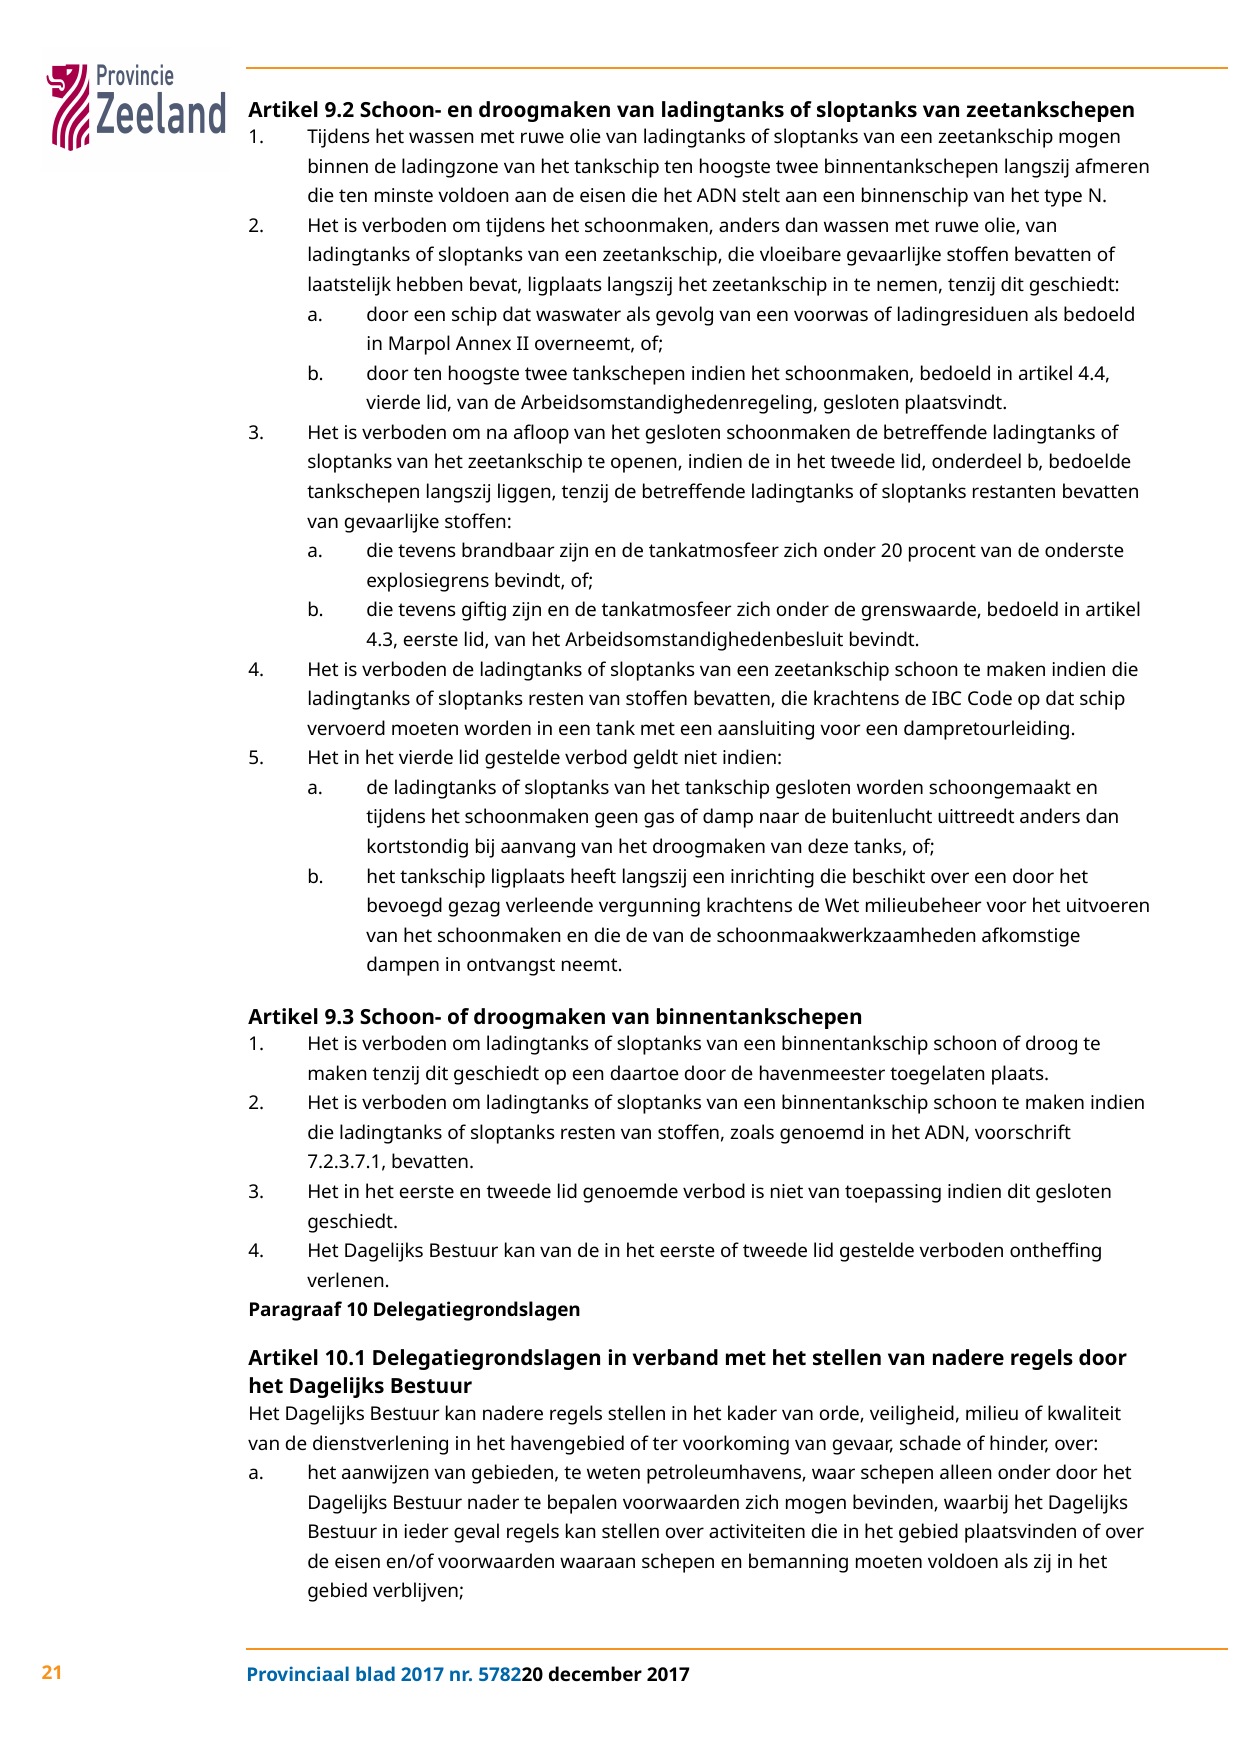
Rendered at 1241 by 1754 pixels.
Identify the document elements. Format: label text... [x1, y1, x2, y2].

list Het in het eerste en tweede lid genoemde verbod is niet van toepassing indien dit gesloten geschiedt. [248, 1178, 1152, 1234]
text Artikel 9.2 Schoon- en droogmaken van ladingtanks of sloptanks van zeetankschepen [248, 95, 1152, 123]
list het tankschip ligplaats heeft langszij een inrichting die beschikt over een door het bevoegd gezag verleende vergunning krachtens de Wet milieubeheer voor het uitvoeren van het schoonmaken en die de van de schoonmaakwerkzaamheden afkomstige dampen in ontvangst neemt. [307, 863, 1152, 977]
list door ten hoogste twee tankschepen indien het schoonmaken, bedoeld in artikel 4.4, vierde lid, van de Arbeidsomstandighedenregeling, gesloten plaatsvindt. [307, 360, 1152, 415]
list die tevens brandbaar zijn en de tankatmosfeer zich onder 20 procent van de onderste explosiegrens bevindt, of; [307, 537, 1152, 593]
text Artikel 10.1 Delegatiegrondslagen in verband met het stellen van nadere regels door het Dagelijks Bestuur [248, 1343, 1152, 1400]
list Het is verboden om na afloop van het gesloten schoonmaken de betreffende ladingtanks of sloptanks van het zeetankschip te openen, indien de in het tweede lid, onderdeel b, bedoelde tankschepen langszij liggen, tenzij de betreffende ladingtanks of sloptanks restanten bevatten van gevaarlijke stoffen: [248, 419, 1152, 533]
list de ladingtanks of sloptanks van het tankschip gesloten worden schoongemaakt en tijdens het schoonmaken geen gas of damp naar de buitenlucht uittreedt anders dan kortstondig bij aanvang van het droogmaken van deze tanks, of; [307, 774, 1152, 859]
list Het is verboden om ladingtanks of sloptanks van een binnentankschip schoon te maken indien die ladingtanks of sloptanks resten van stoffen, zoals genoemd in het ADN, voorschrift 7.2.3.7.1, bevatten. [248, 1089, 1152, 1174]
list het aanwijzen van gebieden, te weten petroleumhavens, waar schepen alleen onder door het Dagelijks Bestuur nader te bepalen voorwaarden zich mogen bevinden, waarbij het Dagelijks Bestuur in ieder geval regels kan stellen over activiteiten die in het gebied plaatsvinden of over de eisen en/of voorwaarden waaraan schepen en bemanning moeten voldoen als zij in het gebied verblijven; [248, 1459, 1152, 1603]
list Het in het vierde lid gestelde verbod geldt niet indien: [248, 744, 1152, 770]
picture [41, 47, 231, 172]
list Tijdens het wassen met ruwe olie van ladingtanks of sloptanks van een zeetankschip mogen binnen de ladingzone van het tankschip ten hoogste twee binnentankschepen langszij afmeren die ten minste voldoen aan de eisen die het ADN stelt aan een binnenschip van het type N. [248, 123, 1152, 208]
list door een schip dat waswater als gevolg van een voorwas of ladingresiduen als bedoeld in Marpol Annex II overneemt, of; [307, 301, 1152, 356]
list Het is verboden om tijdens het schoonmaken, anders dan wassen met ruwe olie, van ladingtanks of sloptanks van een zeetankschip, die vloeibare gevaarlijke stoffen bevatten of laatstelijk hebben bevat, ligplaats langszij het zeetankschip in te nemen, tenzij dit geschiedt: [248, 212, 1152, 297]
text Het Dagelijks Bestuur kan nadere regels stellen in het kader van orde, veiligheid, milieu of kwaliteit van de dienstverlening in het havengebied of ter voorkoming van gevaar, schade of hinder, over: [248, 1400, 1152, 1455]
text Paragraaf 10 Delegatiegrondslagen [248, 1297, 1152, 1322]
text Artikel 9.3 Schoon- of droogmaken van binnentankschepen [248, 1002, 1152, 1030]
list die tevens giftig zijn en de tankatmosfeer zich onder de grenswaarde, bedoeld in artikel 4.3, eerste lid, van het Arbeidsomstandighedenbesluit bevindt. [307, 597, 1152, 652]
list Het is verboden om ladingtanks of sloptanks van een binnentankschip schoon of droog te maken tenzij dit geschiedt op een daartoe door de havenmeester toegelaten plaats. [248, 1030, 1152, 1086]
list Het is verboden de ladingtanks of sloptanks van een zeetankschip schoon te maken indien die ladingtanks of sloptanks resten van stoffen bevatten, die krachtens de IBC Code op dat schip vervoerd moeten worden in een tank met een aansluiting voor een dampretourleiding. [248, 656, 1152, 741]
list Het Dagelijks Bestuur kan van de in het eerste of tweede lid gestelde verboden ontheffing verlenen. [248, 1237, 1152, 1293]
